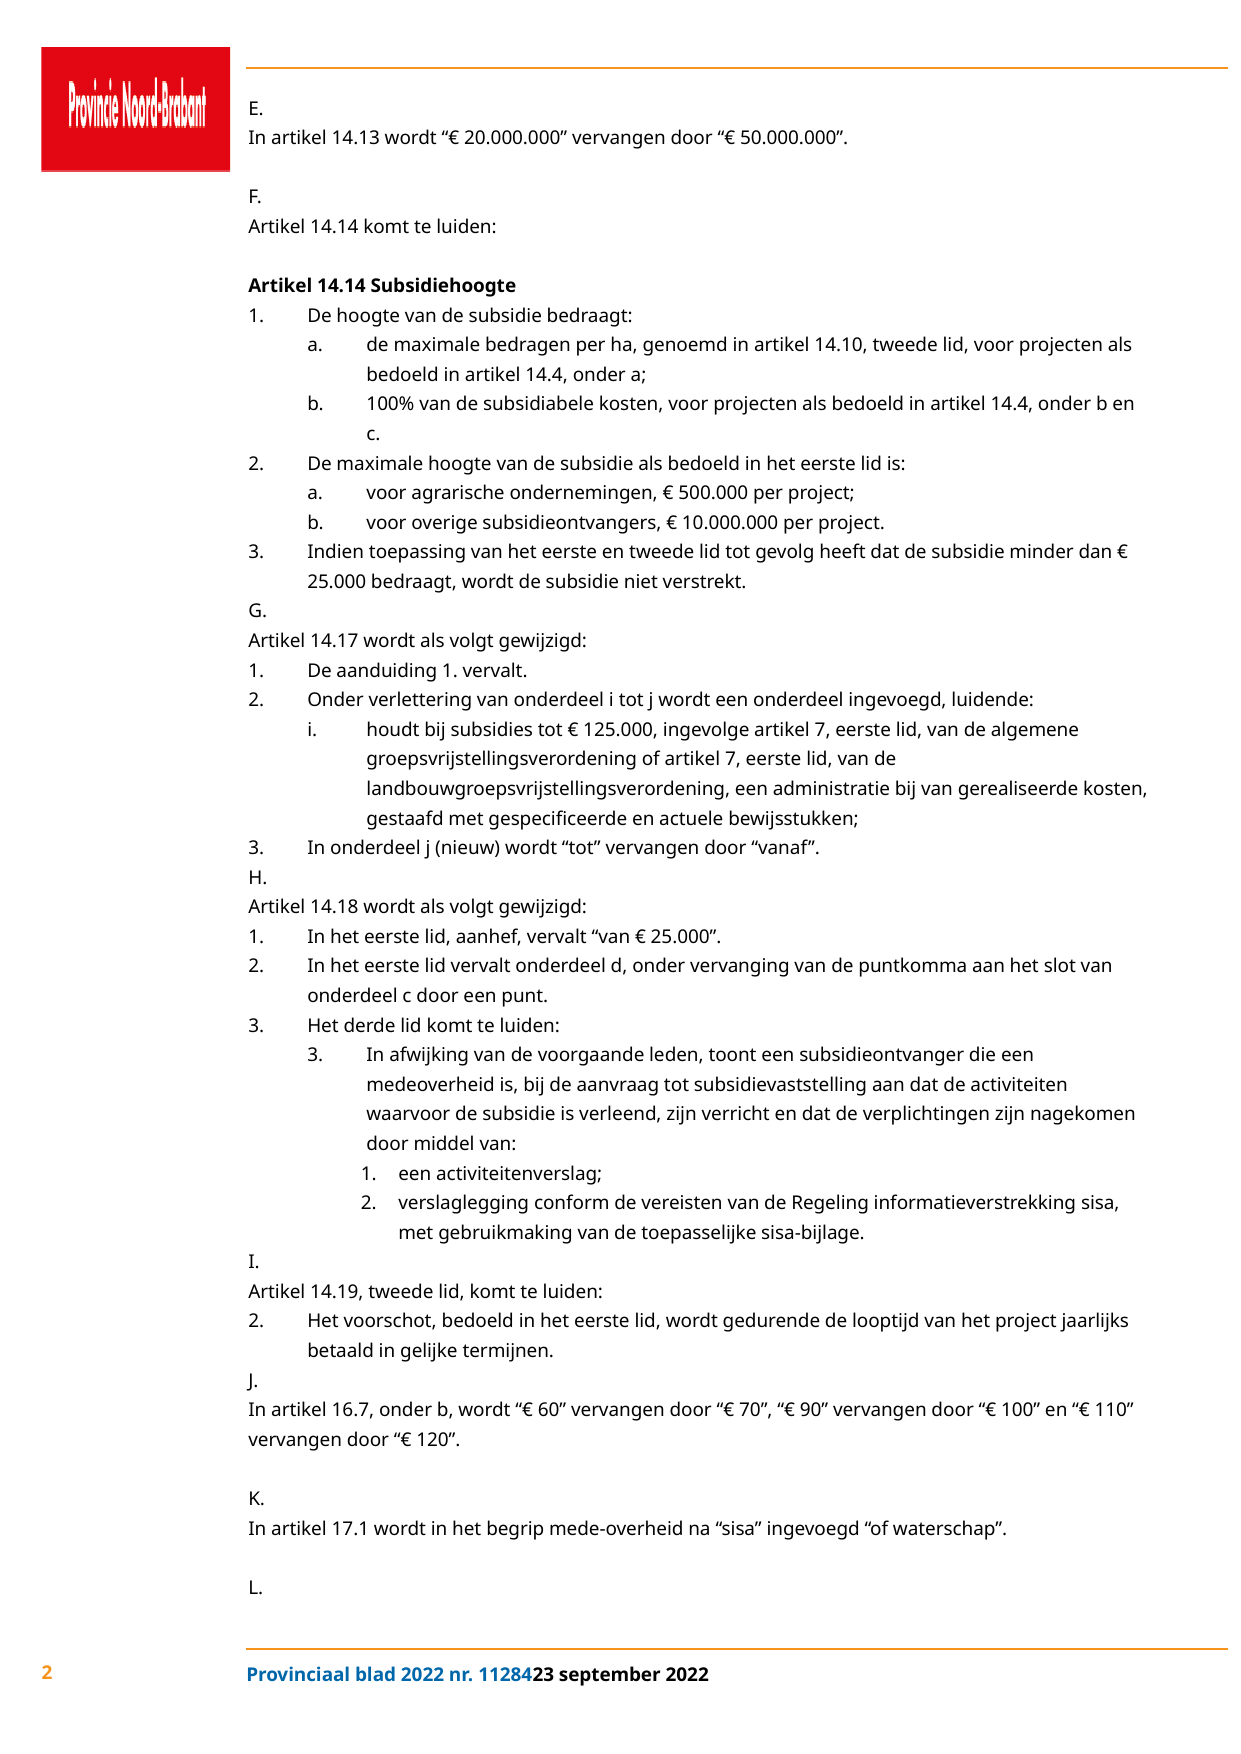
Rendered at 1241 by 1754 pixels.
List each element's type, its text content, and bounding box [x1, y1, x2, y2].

list houdt bij subsidies tot € 125.000, ingevolge artikel 7, eerste lid, van de algemene groepsvrijstellingsverordening of artikel 7, eerste lid, van de landbouwgroepsvrijstellingsverordening, een administratie bij van gerealiseerde kosten, gestaafd met gespecificeerde en actuele bewijsstukken; [307, 716, 1152, 831]
text Artikel 14.14 Subsidiehoogte [248, 272, 1152, 298]
list In onderdeel j (nieuw) wordt “tot” vervangen door “vanaf”. [248, 834, 1152, 860]
list Het voorschot, bedoeld in het eerste lid, wordt gedurende de looptijd van het project jaarlijks betaald in gelijke termijnen. [248, 1308, 1152, 1363]
text E. [248, 95, 1152, 121]
text L. [248, 1574, 1152, 1600]
text Artikel 14.18 wordt als volgt gewijzigd: [248, 893, 1152, 919]
text J. [248, 1367, 1152, 1393]
list een activiteitenverslag; [361, 1160, 1152, 1186]
list De hoogte van de subsidie bedraagt: [248, 302, 1152, 328]
list Onder verlettering van onderdeel i tot j wordt een onderdeel ingevoegd, luidende: [248, 686, 1152, 712]
list Indien toepassing van het eerste en tweede lid tot gevolg heeft dat de subsidie minder dan € 25.000 bedraagt, wordt de subsidie niet verstrekt. [248, 538, 1152, 594]
list In het eerste lid, aanhef, vervalt “van € 25.000”. [248, 923, 1152, 949]
list 100% van de subsidiabele kosten, voor projecten als bedoeld in artikel 14.4, onder b en c. [307, 391, 1152, 446]
text In artikel 16.7, onder b, wordt “€ 60” vervangen door “€ 70”, “€ 90” vervangen door “€ 100” en “€ 110” vervangen door “€ 120”. [248, 1396, 1152, 1452]
text I. [248, 1248, 1152, 1274]
list De maximale hoogte van de subsidie als bedoeld in het eerste lid is: [248, 450, 1152, 476]
text F. [248, 183, 1152, 209]
text Artikel 14.19, tweede lid, komt te luiden: [248, 1278, 1152, 1304]
list Het derde lid komt te luiden: [248, 1012, 1152, 1038]
list voor overige subsidieontvangers, € 10.000.000 per project. [307, 509, 1152, 535]
text In artikel 14.13 wordt “€ 20.000.000” vervangen door “€ 50.000.000”. [248, 124, 1152, 150]
list In het eerste lid vervalt onderdeel d, onder vervanging van de puntkomma aan het slot van onderdeel c door een punt. [248, 953, 1152, 1008]
text G. [248, 598, 1152, 623]
text In artikel 17.1 wordt in het begrip mede-overheid na “sisa” ingevoegd “of waterschap”. [248, 1515, 1152, 1541]
text Artikel 14.14 komt te luiden: [248, 213, 1152, 239]
text Artikel 14.17 wordt als volgt gewijzigd: [248, 627, 1152, 653]
text H. [248, 864, 1152, 890]
list In afwijking van de voorgaande leden, toont een subsidieontvanger die een medeoverheid is, bij de aanvraag tot subsidievaststelling aan dat de activiteiten waarvoor de subsidie is verleend, zijn verricht en dat de verplichtingen zijn nagekomen door middel van: [307, 1041, 1152, 1156]
picture [41, 47, 231, 172]
list verslaglegging conform de vereisten van de Regeling informatieverstrekking sisa, met gebruikmaking van de toepasselijke sisa-bijlage. [361, 1189, 1152, 1245]
list de maximale bedragen per ha, genoemd in artikel 14.10, tweede lid, voor projecten als bedoeld in artikel 14.4, onder a; [307, 331, 1152, 387]
list De aanduiding 1. vervalt. [248, 657, 1152, 683]
list voor agrarische ondernemingen, € 500.000 per project; [307, 479, 1152, 505]
text K. [248, 1485, 1152, 1511]
